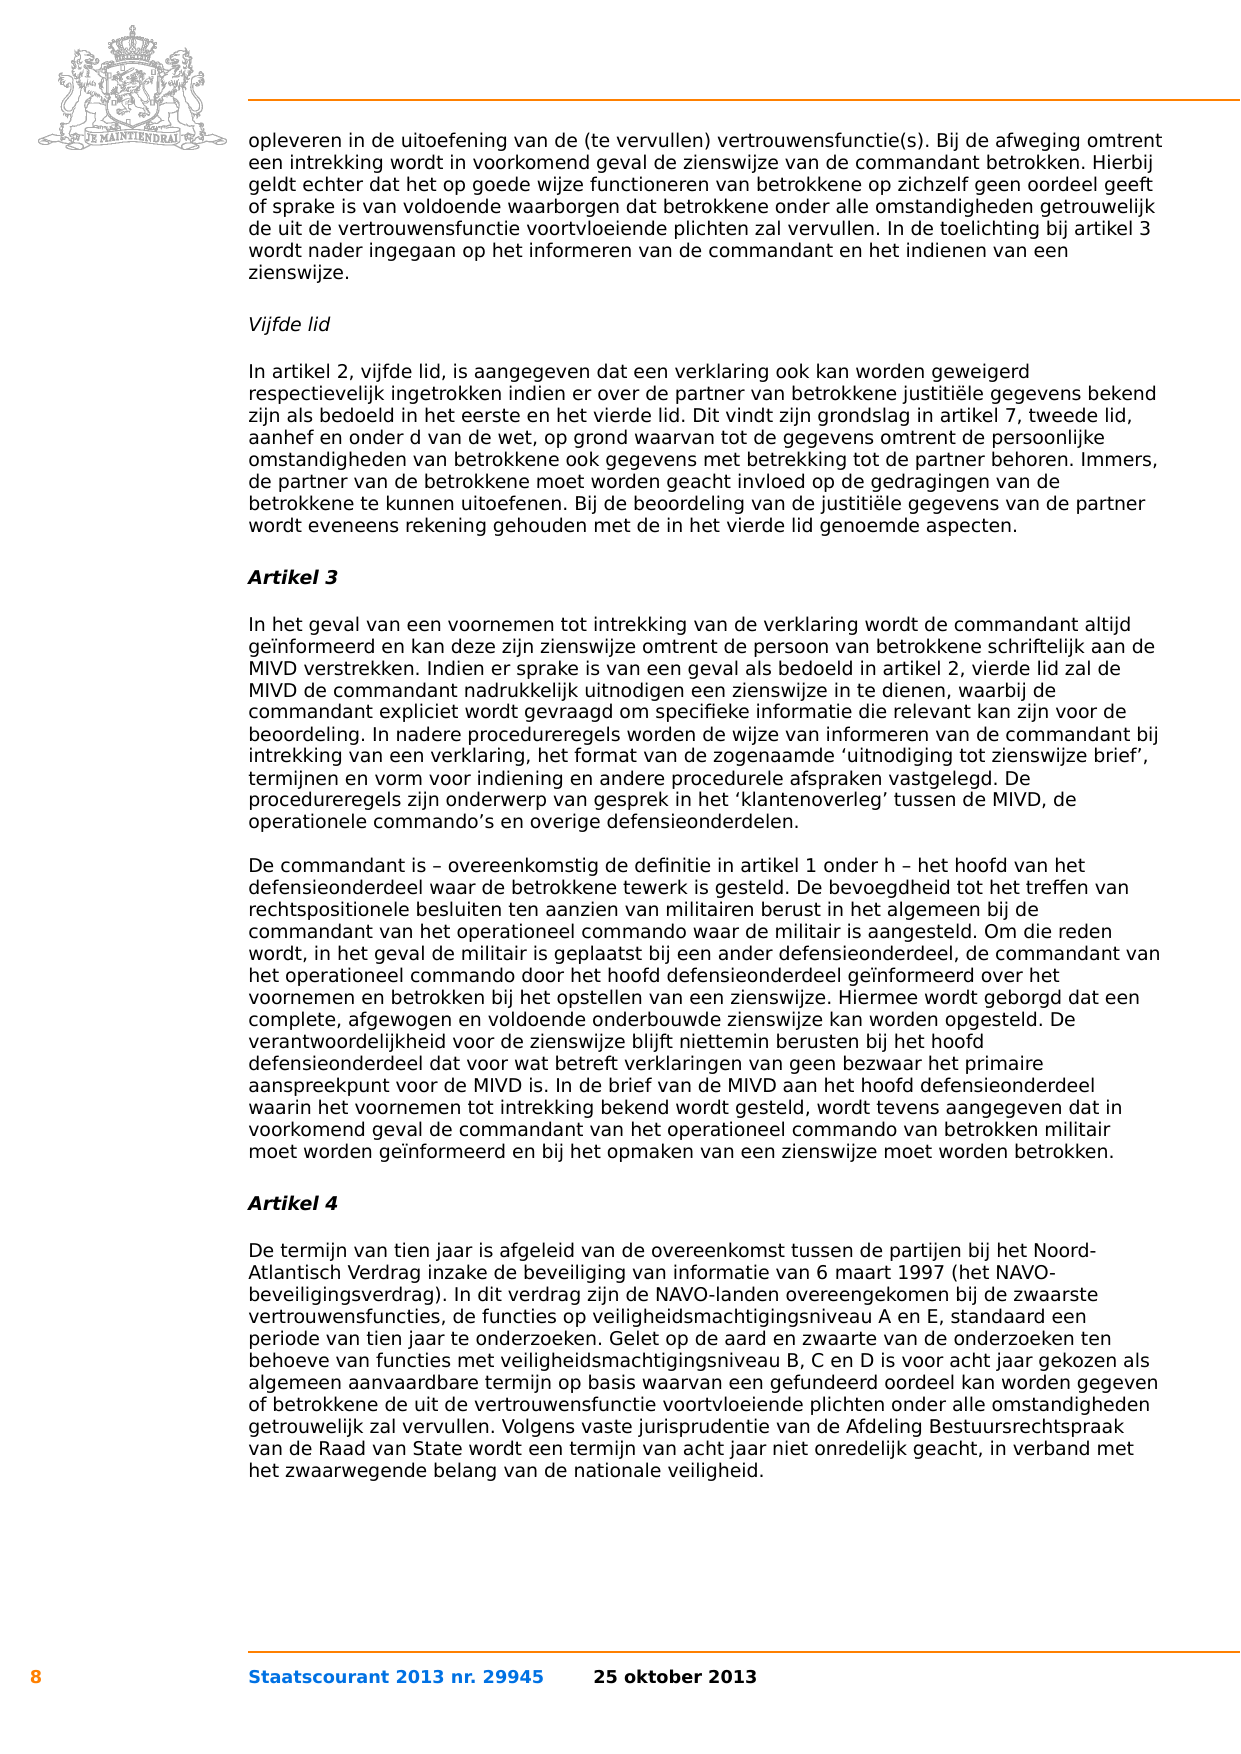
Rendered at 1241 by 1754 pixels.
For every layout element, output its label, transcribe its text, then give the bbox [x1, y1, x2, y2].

text In artikel 2, vijfde lid, is aangegeven dat een verklaring ook kan worden geweigerd respectievelijk ingetrokken indien er over de partner van betrokkene justitiële gegevens bekend zijn als bedoeld in het eerste en het vierde lid. Dit vindt zijn grondslag in artikel 7, tweede lid, aanhef en onder d van de wet, op grond waarvan tot de gegevens omtrent de persoonlijke omstandigheden van betrokkene ook gegevens met betrekking tot de partner behoren. Immers, de partner van de betrokkene moet worden geacht invloed op de gedragingen van de betrokkene te kunnen uitoefenen. Bij de beoordeling van de justitiële gegevens van de partner wordt eveneens rekening gehouden met de in het vierde lid genoemde aspecten. [248, 361, 1163, 537]
text In het geval van een voornemen tot intrekking van de verklaring wordt de commandant altijd geïnformeerd en kan deze zijn zienswijze omtrent de persoon van betrokkene schriftelijk aan de MIVD verstrekken. Indien er sprake is van een geval als bedoeld in artikel 2, vierde lid zal de MIVD de commandant nadrukkelijk uitnodigen een zienswijze in te dienen, waarbij de commandant expliciet wordt gevraagd om specifieke informatie die relevant kan zijn voor de beoordeling. In nadere procedureregels worden de wijze van informeren van de commandant bij intrekking van een verklaring, het format van de zogenaamde ‘uitnodiging tot zienswijze brief’, termijnen en vorm voor indiening en andere procedurele afspraken vastgelegd. De procedureregels zijn onderwerp van gesprek in het ‘klantenoverleg’ tussen de MIVD, de operationele commando’s en overige defensieonderdelen. [248, 613, 1163, 833]
text opleveren in de uitoefening van de (te vervullen) vertrouwensfunctie(s). Bij de afweging omtrent een intrekking wordt in voorkomend geval de zienswijze van de commandant betrokken. Hierbij geldt echter dat het op goede wijze functioneren van betrokkene op zichzelf geen oordeel geeft of sprake is van voldoende waarborgen dat betrokkene onder alle omstandigheden getrouwelijk de uit de vertrouwensfunctie voortvloeiende plichten zal vervullen. In de toelichting bij artikel 3 wordt nader ingegaan op het informeren van de commandant en het indienen van een zienswijze. [248, 130, 1163, 284]
text De commandant is – overeenkomstig de definitie in artikel 1 onder h – het hoofd van het defensieonderdeel waar de betrokkene tewerk is gesteld. De bevoegdheid tot het treffen van rechtspositionele besluiten ten aanzien van militairen berust in het algemeen bij de commandant van het operationeel commando waar de militair is aangesteld. Om die reden wordt, in het geval de militair is geplaatst bij een ander defensieonderdeel, de commandant van het operationeel commando door het hoofd defensieonderdeel geïnformeerd over het voornemen en betrokken bij het opstellen van een zienswijze. Hiermee wordt geborgd dat een complete, afgewogen en voldoende onderbouwde zienswijze kan worden opgesteld. De verantwoordelijkheid voor de zienswijze blijft niettemin berusten bij het hoofd defensieonderdeel dat voor wat betreft verklaringen van geen bezwaar het primaire aanspreekpunt voor de MIVD is. In de brief van de MIVD aan het hoofd defensieonderdeel waarin het voornemen tot intrekking bekend wordt gesteld, wordt tevens aangegeven dat in voorkomend geval de commandant van het operationeel commando van betrokken militair moet worden geïnformeerd en bij het opmaken van een zienswijze moet worden betrokken. [248, 855, 1163, 1163]
subtitle Artikel 4 [248, 1193, 1163, 1215]
subtitle Artikel 3 [248, 567, 1163, 588]
picture [38, 25, 227, 150]
text De termijn van tien jaar is afgeleid van de overeenkomst tussen de partijen bij het Noord-Atlantisch Verdrag inzake de beveiliging van informatie van 6 maart 1997 (het NAVO-beveiligingsverdrag). In dit verdrag zijn de NAVO-landen overeengekomen bij de zwaarste vertrouwensfuncties, de functies op veiligheidsmachtigingsniveau A en E, standaard een periode van tien jaar te onderzoeken. Gelet op de aard en zwaarte van de onderzoeken ten behoeve van functies met veiligheidsmachtigingsniveau B, C en D is voor acht jaar gekozen als algemeen aanvaardbare termijn op basis waarvan een gefundeerd oordeel kan worden gegeven of betrokkene de uit de vertrouwensfunctie voortvloeiende plichten onder alle omstandigheden getrouwelijk zal vervullen. Volgens vaste jurisprudentie van de Afdeling Bestuursrechtspraak van de Raad van State wordt een termijn van acht jaar niet onredelijk geacht, in verband met het zwaarwegende belang van de nationale veiligheid. [248, 1240, 1163, 1482]
subtitle Vijfde lid [248, 314, 1163, 336]
